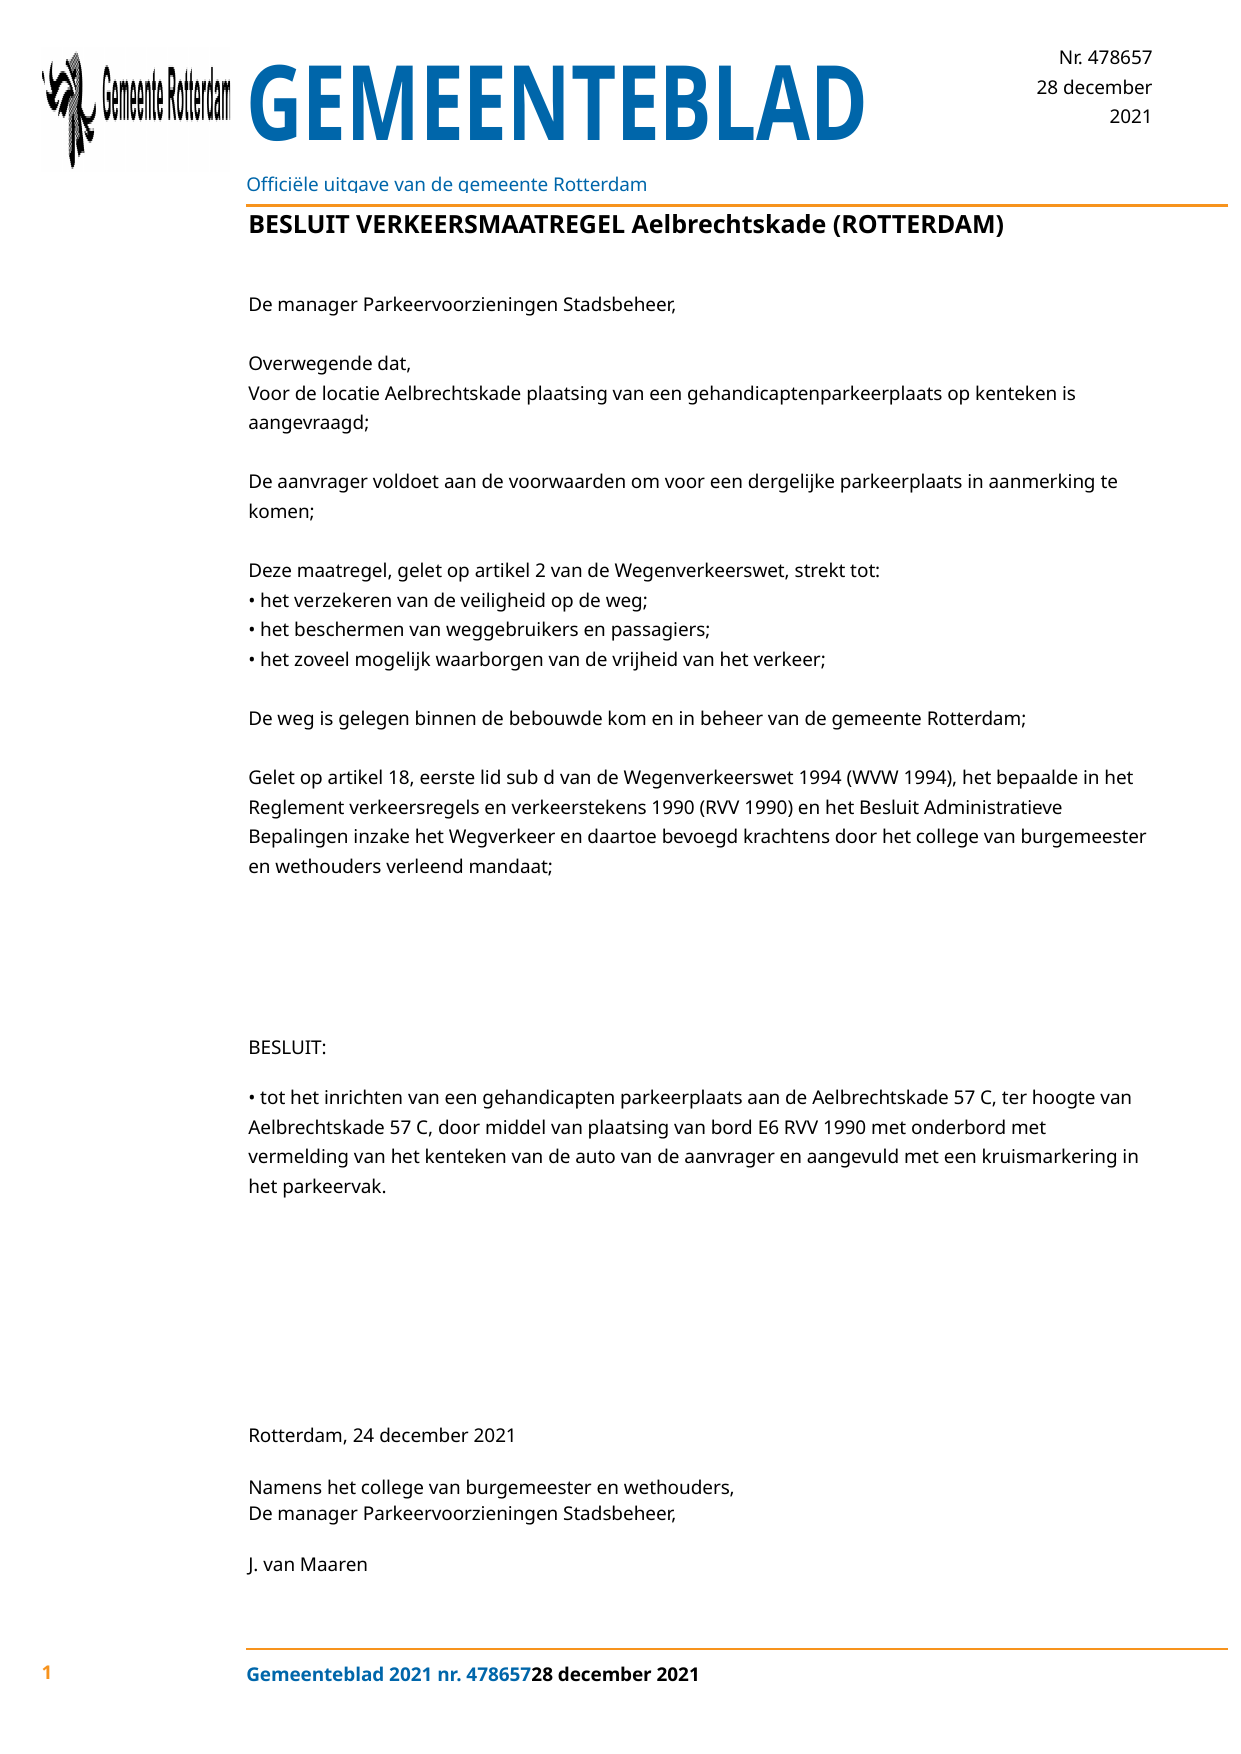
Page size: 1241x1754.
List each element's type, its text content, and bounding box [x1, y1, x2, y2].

text De weg is gelegen binnen de bebouwde kom en in beheer van de gemeente Rotterdam; [248, 705, 1152, 731]
text J. van Maaren [248, 1551, 1152, 1577]
text Voor de locatie Aelbrechtskade plaatsing van een gehandicaptenparkeerplaats op kenteken is aangevraagd; [248, 380, 1152, 435]
text • het verzekeren van de veiligheid op de weg; [248, 587, 1152, 613]
text Deze maatregel, gelet op artikel 2 van de Wegenverkeerswet, strekt tot: [248, 557, 1152, 583]
text BESLUIT VERKEERSMAATREGEL Aelbrechtskade (ROTTERDAM) [248, 207, 1152, 241]
text • tot het inrichten van een gehandicapten parkeerplaats aan de Aelbrechtskade 57 C, ter hoogte van Aelbrechtskade 57 C, door middel van plaatsing van bord E6 RVV 1990 met onderbord met vermelding van het kenteken van de auto van de aanvrager en aangevuld met een kruismarkering in het parkeervak. [248, 1084, 1152, 1199]
text De manager Parkeervoorzieningen Stadsbeheer, [248, 291, 1152, 317]
text • het zoveel mogelijk waarborgen van de vrijheid van het verkeer; [248, 646, 1152, 672]
text De aanvrager voldoet aan de voorwaarden om voor een dergelijke parkeerplaats in aanmerking te komen; [248, 468, 1152, 524]
text Rotterdam, 24 december 2021 [248, 1423, 1152, 1448]
text Namens het college van burgemeester en wethouders, [248, 1474, 1152, 1500]
picture [41, 47, 231, 172]
text De manager Parkeervoorzieningen Stadsbeheer, [248, 1500, 1152, 1526]
text Overwegende dat, [248, 350, 1152, 376]
text BESLUIT: [248, 1034, 1152, 1060]
text Gelet op artikel 18, eerste lid sub d van de Wegenverkeerswet 1994 (WVW 1994), het bepaalde in het Reglement verkeersregels en verkeerstekens 1990 (RVV 1990) en het Besluit Administratieve Bepalingen inzake het Wegverkeer en daartoe bevoegd krachtens door het college van burgemeester en wethouders verleend mandaat; [248, 764, 1152, 879]
text • het beschermen van weggebruikers en passagiers; [248, 616, 1152, 642]
